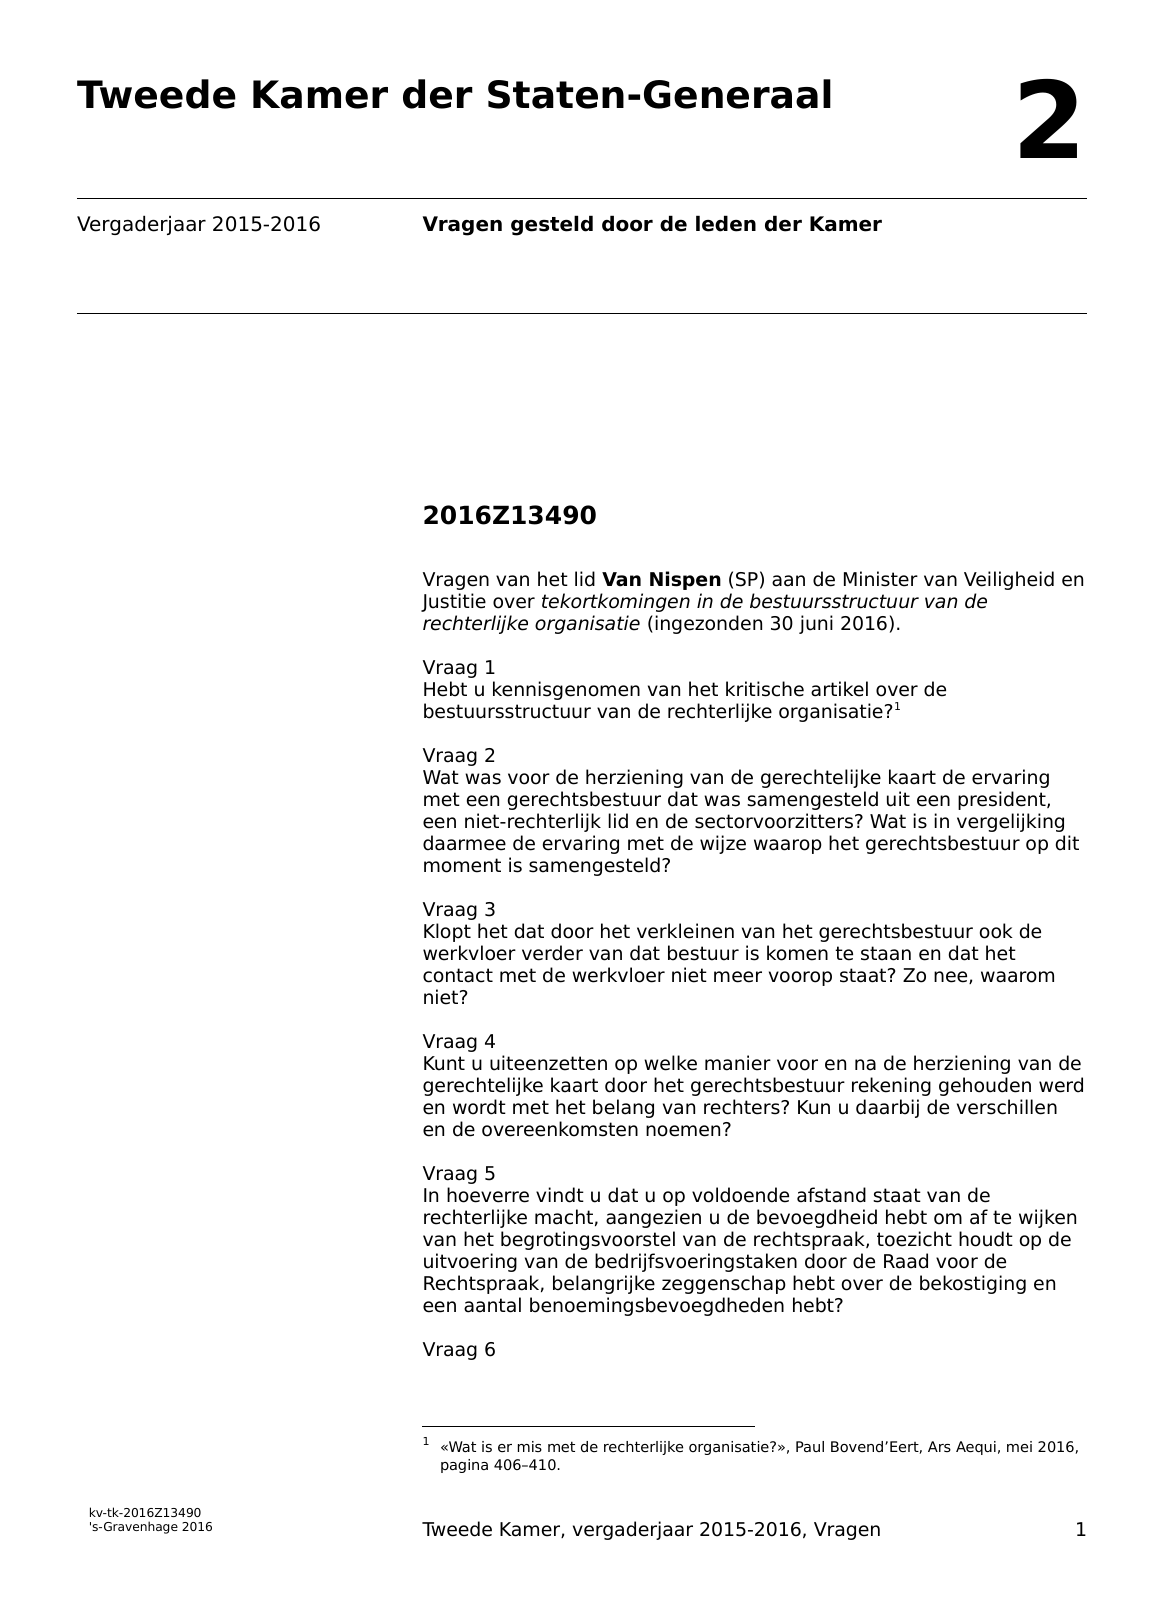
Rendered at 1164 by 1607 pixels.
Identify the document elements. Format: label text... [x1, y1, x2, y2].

table_cell Vergaderjaar 2015-2016 [77, 199, 422, 313]
text Wat was voor de herziening van de gerechtelijke kaart de ervaring met een gerechtsbestuur dat was samengesteld uit een president, een niet-rechterlijk lid en de sectorvoorzitters? Wat is in vergelijking daarmee de ervaring met de wijze waarop het gerechtsbestuur op dit moment is samengesteld? [422, 767, 1087, 877]
text In hoeverre vindt u dat u op voldoende afstand staat van de rechterlijke macht, aangezien u de bevoegdheid hebt om af te wijken van het begrotingsvoorstel van de rechtspraak, toezicht houdt op de uitvoering van de bedrijfsvoeringstaken door de Raad voor de Rechtspraak, belangrijke zeggenschap hebt over de bekostiging en een aantal benoemingsbevoegdheden hebt? [422, 1185, 1087, 1317]
text Hebt u kennisgenomen van het kritische artikel over de bestuursstructuur van de rechterlijke organisatie? [422, 679, 1087, 723]
text Klopt het dat door het verkleinen van het gerechtsbestuur ook de werkvloer verder van dat bestuur is komen te staan en dat het contact met de werkvloer niet meer voorop staat? Zo nee, waarom niet? [422, 921, 1087, 1009]
text Kunt u uiteenzetten op welke manier voor en na de herziening van de gerechtelijke kaart door het gerechtsbestuur rekening gehouden werd en wordt met het belang van rechters? Kun u daarbij de verschillen en de overeenkomsten noemen? [422, 1053, 1087, 1141]
table_cell Vragen gesteld door de leden der Kamer [422, 199, 1087, 313]
text 's-Gravenhage 2016 [88, 1520, 323, 1534]
text Vraag 6 [422, 1339, 1087, 1361]
table_header 2 [886, 59, 1087, 198]
text Vraag 5 [422, 1163, 1087, 1185]
text Vraag 1 [422, 657, 1087, 679]
text kv-tk-2016Z13490 [88, 1506, 323, 1520]
text Vraag 2 [422, 745, 1087, 767]
text 2016Z13490 [422, 501, 1087, 531]
text «Wat is er mis met de rechterlijke organisatie?», Paul Bovend’Eert, Ars Aequi, mei 2016, pagina 406–410. [422, 1435, 1087, 1474]
text Vraag 3 [422, 899, 1087, 921]
text Vragen van het lid Van Nispen (SP) aan de Minister van Veiligheid en Justitie over tekortkomingen in de bestuursstructuur van de rechterlijke organisatie (ingezonden 30 juni 2016). [422, 569, 1087, 635]
text Vraag 4 [422, 1031, 1087, 1053]
table_header Tweede Kamer der Staten-Generaal [77, 59, 886, 198]
